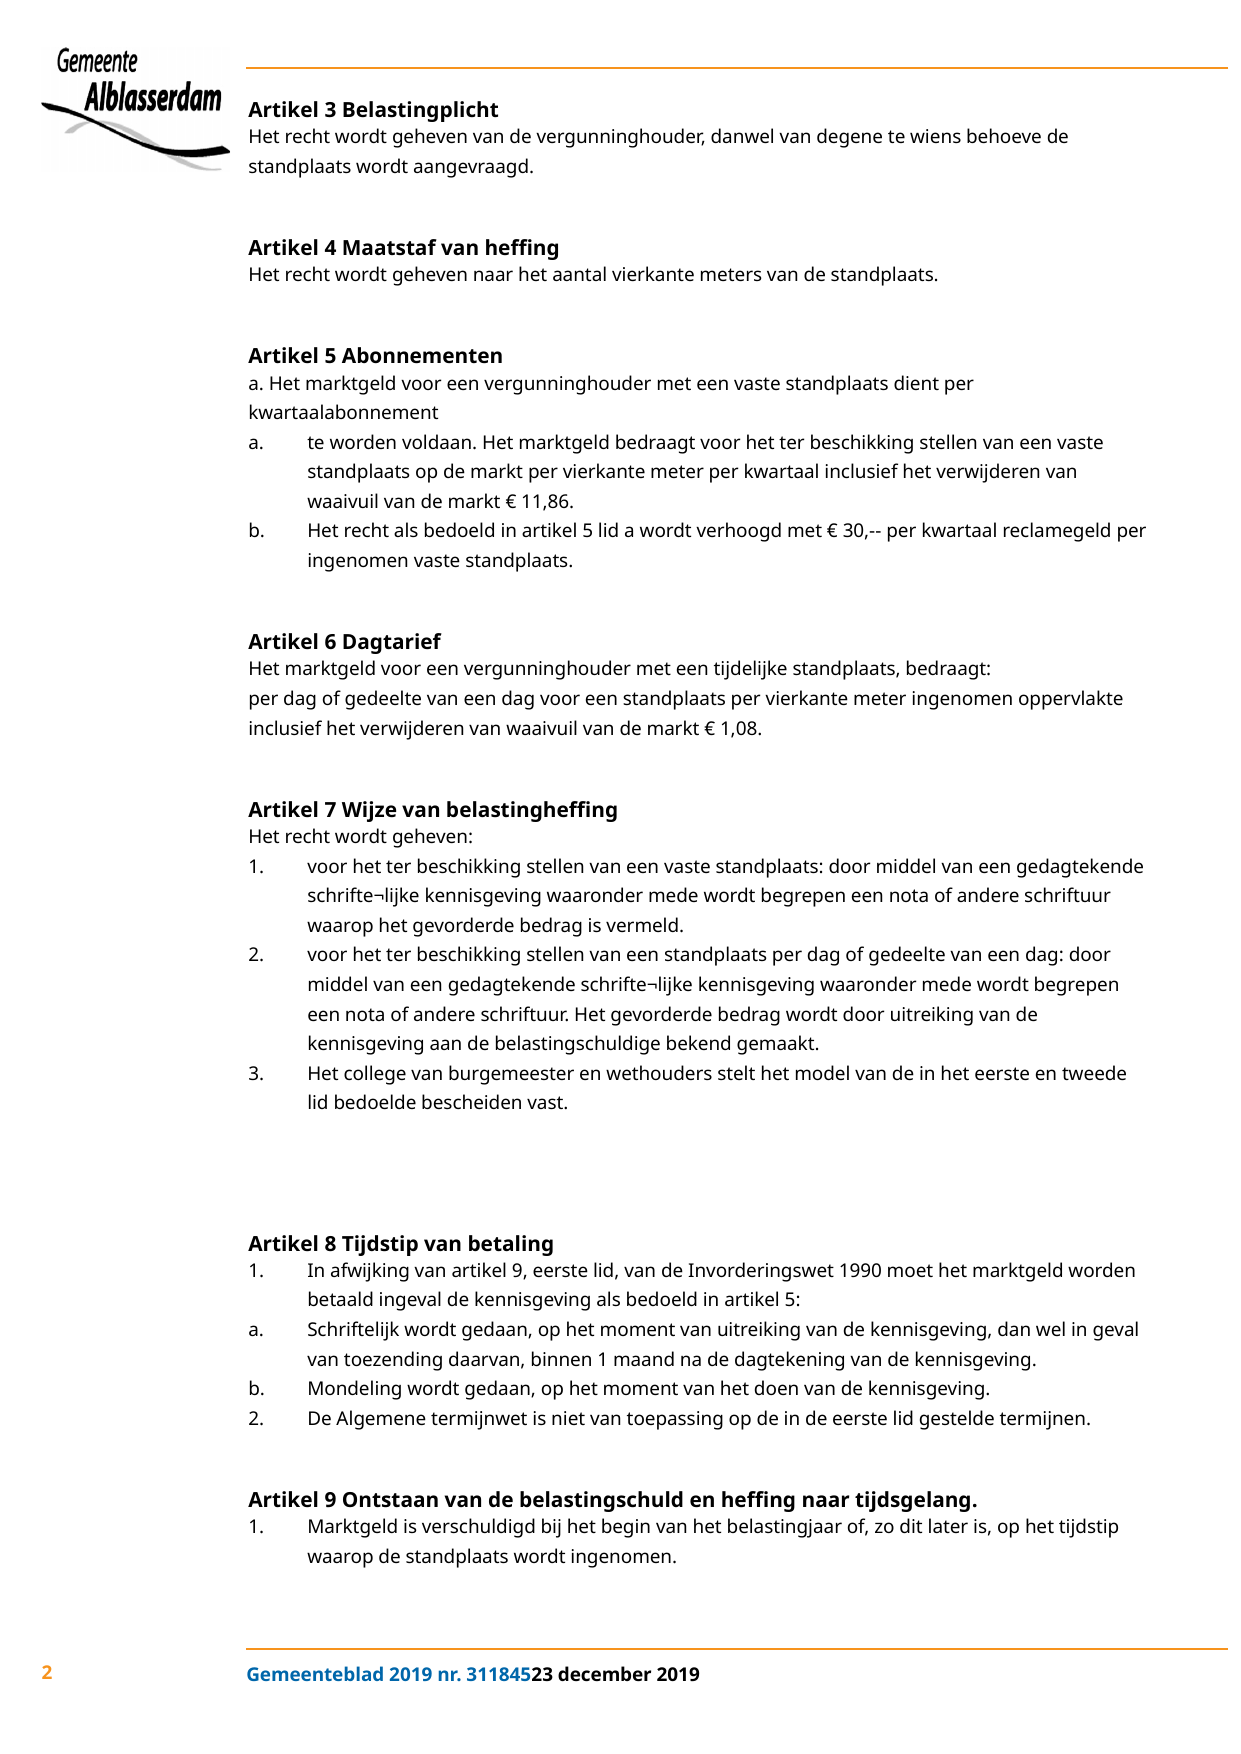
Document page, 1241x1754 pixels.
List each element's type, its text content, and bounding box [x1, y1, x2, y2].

text Artikel 5 Abonnementen [248, 341, 1152, 370]
list te worden voldaan. Het marktgeld bedraagt voor het ter beschikking stellen van een vaste standplaats op de markt per vierkante meter per kwartaal inclusief het verwijderen van waaivuil van de markt € 11,86. [248, 429, 1152, 514]
text Het recht wordt geheven van de vergunninghouder, danwel van degene te wiens behoeve de standplaats wordt aangevraagd. [248, 123, 1152, 178]
text Het marktgeld voor een vergunninghouder met een tijdelijke standplaats, bedraagt: [248, 656, 1152, 681]
list Het recht als bedoeld in artikel 5 lid a wordt verhoogd met € 30,-- per kwartaal reclamegeld per ingenomen vaste standplaats. [248, 518, 1152, 573]
list In afwijking van artikel 9, eerste lid, van de Invorderingswet 1990 moet het marktgeld worden betaald ingeval de kennisgeving als bedoeld in artikel 5: [248, 1257, 1152, 1312]
list voor het ter beschikking stellen van een vaste standplaats: door middel van een gedagtekende schrifte¬lijke kennisgeving waaronder mede wordt begrepen een nota of andere schriftuur waarop het gevorderde bedrag is vermeld. [248, 853, 1152, 938]
list Mondeling wordt gedaan, op het moment van het doen van de kennisgeving. [248, 1375, 1152, 1401]
text Artikel 4 Maatstaf van heffing [248, 233, 1152, 261]
list De Algemene termijnwet is niet van toepassing op de in de eerste lid gestelde termijnen. [248, 1405, 1152, 1431]
text per dag of gedeelte van een dag voor een standplaats per vierkante meter ingenomen oppervlakte inclusief het verwijderen van waaivuil van de markt € 1,08. [248, 685, 1152, 741]
list Het college van burgemeester en wethouders stelt het model van de in het eerste en tweede lid bedoelde bescheiden vast. [248, 1060, 1152, 1115]
text Artikel 8 Tijdstip van betaling [248, 1229, 1152, 1257]
text Artikel 7 Wijze van belastingheffing [248, 795, 1152, 823]
text Het recht wordt geheven: [248, 823, 1152, 849]
list voor het ter beschikking stellen van een standplaats per dag of gedeelte van een dag: door middel van een gedagtekende schrifte¬lijke kennisgeving waaronder mede wordt begrepen een nota of andere schriftuur. Het gevorderde bedrag wordt door uitreiking van de kennisgeving aan de belastingschuldige bekend gemaakt. [248, 942, 1152, 1056]
text Artikel 6 Dagtarief [248, 627, 1152, 656]
list Marktgeld is verschuldigd bij het begin van het belastingjaar of, zo dit later is, op het tijdstip waarop de standplaats wordt ingenomen. [248, 1513, 1152, 1569]
text Artikel 9 Ontstaan van de belastingschuld en heffing naar tijdsgelang. [248, 1485, 1152, 1513]
list Schriftelijk wordt gedaan, op het moment van uitreiking van de kennisgeving, dan wel in geval van toezending daarvan, binnen 1 maand na de dagtekening van de kennisgeving. [248, 1316, 1152, 1372]
text Het recht wordt geheven naar het aantal vierkante meters van de standplaats. [248, 261, 1152, 287]
text a. Het marktgeld voor een vergunninghouder met een vaste standplaats dient per kwartaalabonnement [248, 370, 1152, 425]
picture [41, 47, 231, 172]
text Artikel 3 Belastingplicht [248, 95, 1152, 123]
